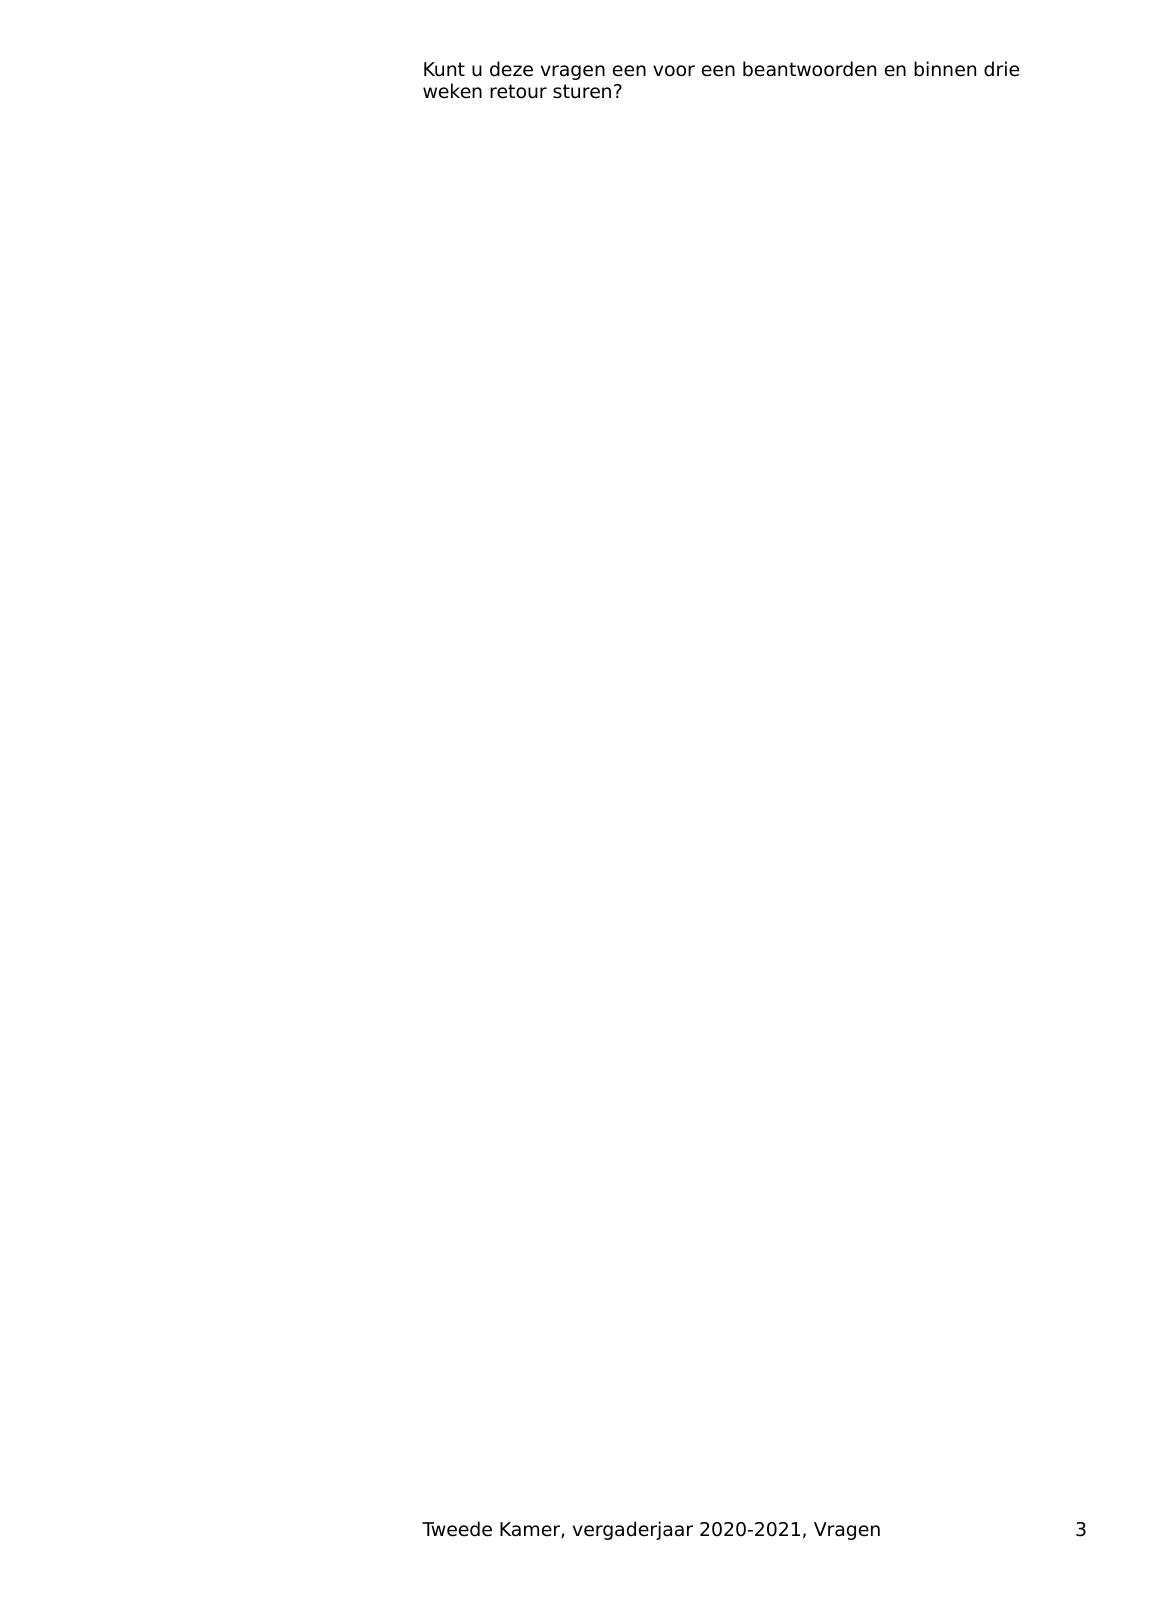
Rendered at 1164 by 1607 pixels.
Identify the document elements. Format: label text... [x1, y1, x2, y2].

text Kunt u deze vragen een voor een beantwoorden en binnen drie weken retour sturen? [422, 59, 1087, 103]
